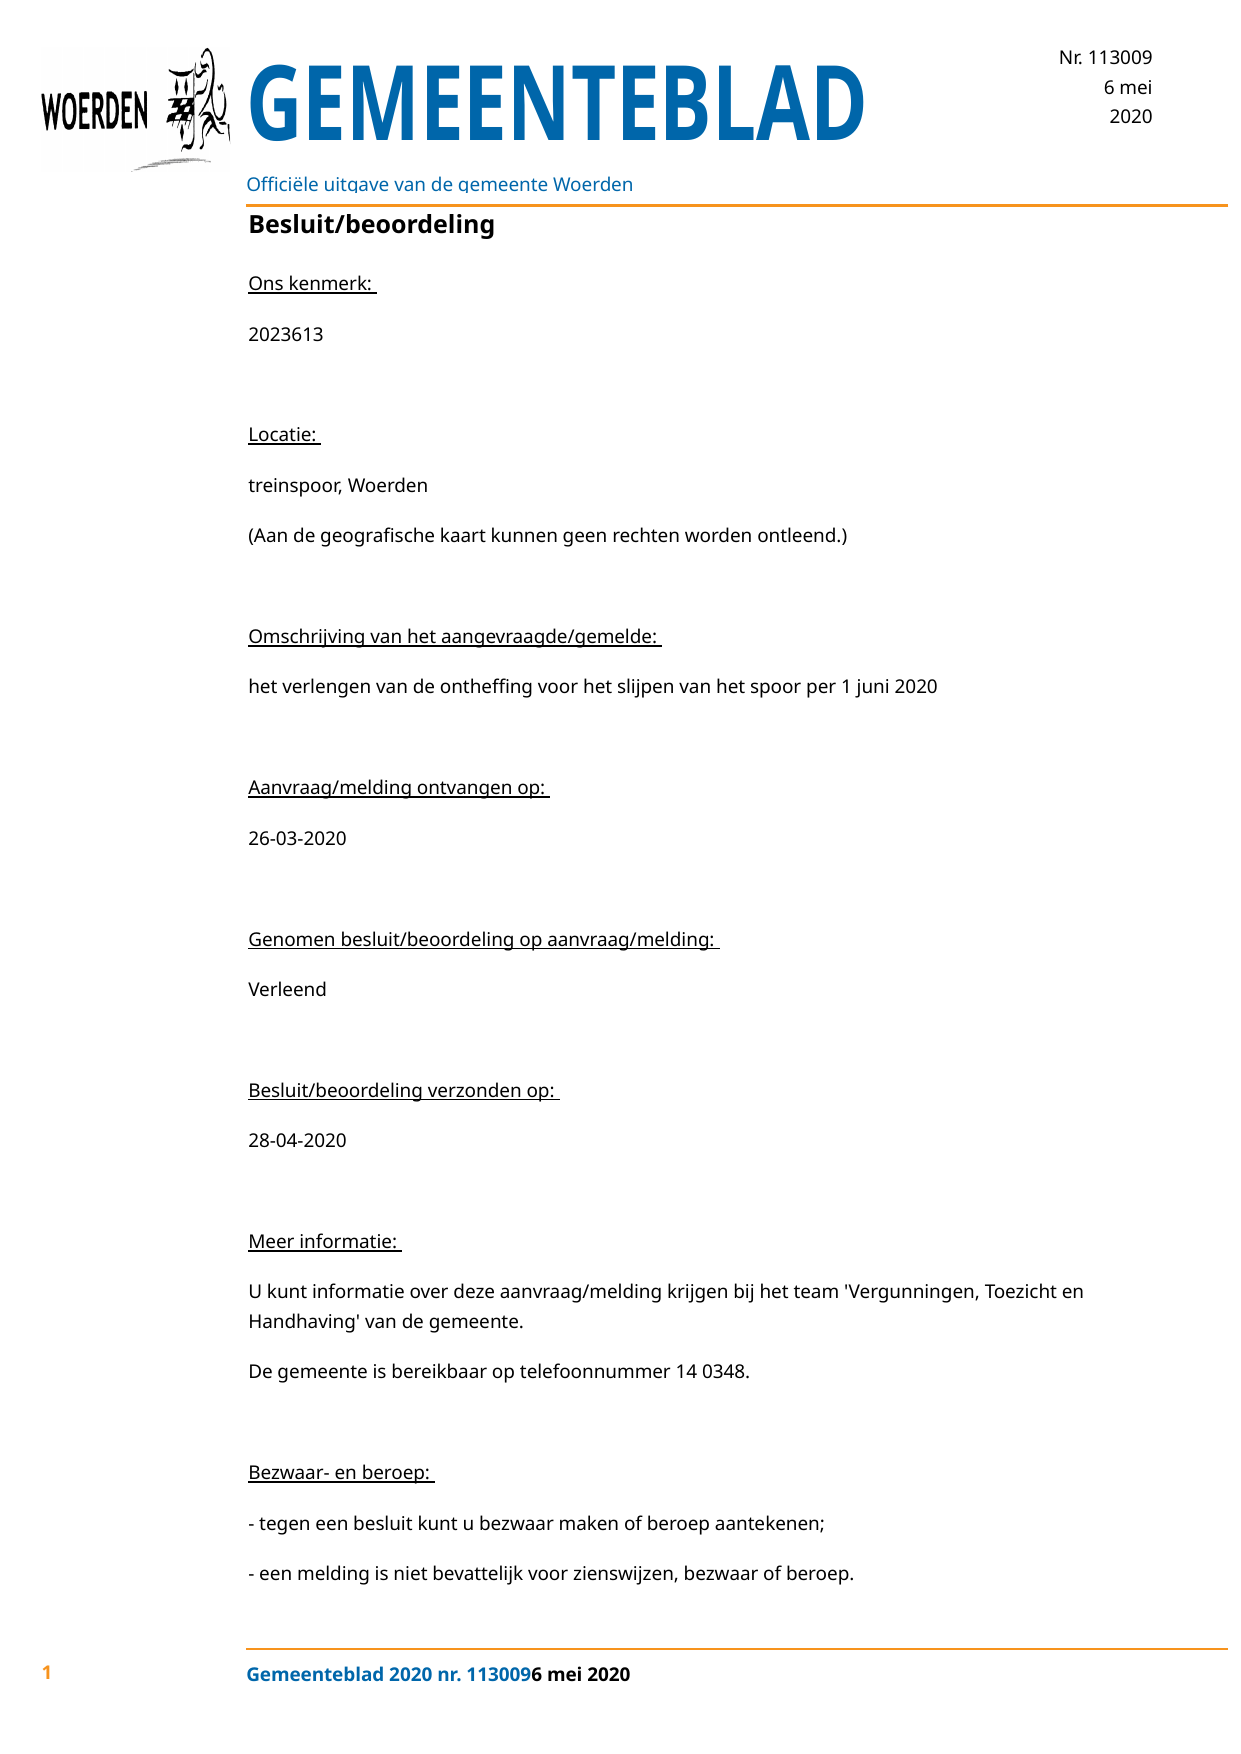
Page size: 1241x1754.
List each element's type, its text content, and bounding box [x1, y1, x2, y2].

text (Aan de geografische kaart kunnen geen rechten worden ontleend.) [248, 522, 1152, 548]
text Genomen besluit/beoordeling op aanvraag/melding: [248, 926, 1152, 951]
text Omschrijving van het aangevraagde/gemelde: [248, 623, 1152, 649]
text - tegen een besluit kunt u bezwaar maken of beroep aantekenen; [248, 1510, 1152, 1536]
text 28-04-2020 [248, 1127, 1152, 1153]
text Besluit/beoordeling verzonden op: [248, 1077, 1152, 1103]
text U kunt informatie over deze aanvraag/melding krijgen bij het team 'Vergunningen, Toezicht en Handhaving' van de gemeente. [248, 1279, 1152, 1334]
text treinspoor, Woerden [248, 472, 1152, 498]
text Aanvraag/melding ontvangen op: [248, 774, 1152, 800]
text Ons kenmerk: [248, 270, 1152, 296]
text Besluit/beoordeling [248, 207, 1152, 241]
text Meer informatie: [248, 1228, 1152, 1254]
text - een melding is niet bevattelijk voor zienswijzen, bezwaar of beroep. [248, 1560, 1152, 1586]
text Locatie: [248, 422, 1152, 447]
text 2023613 [248, 321, 1152, 346]
text het verlengen van de ontheffing voor het slijpen van het spoor per 1 juni 2020 [248, 674, 1152, 699]
text Verleend [248, 976, 1152, 1002]
text Bezwaar- en beroep: [248, 1459, 1152, 1485]
text De gemeente is bereikbaar op telefoonnummer 14 0348. [248, 1359, 1152, 1384]
picture [41, 47, 231, 172]
text 26-03-2020 [248, 825, 1152, 851]
